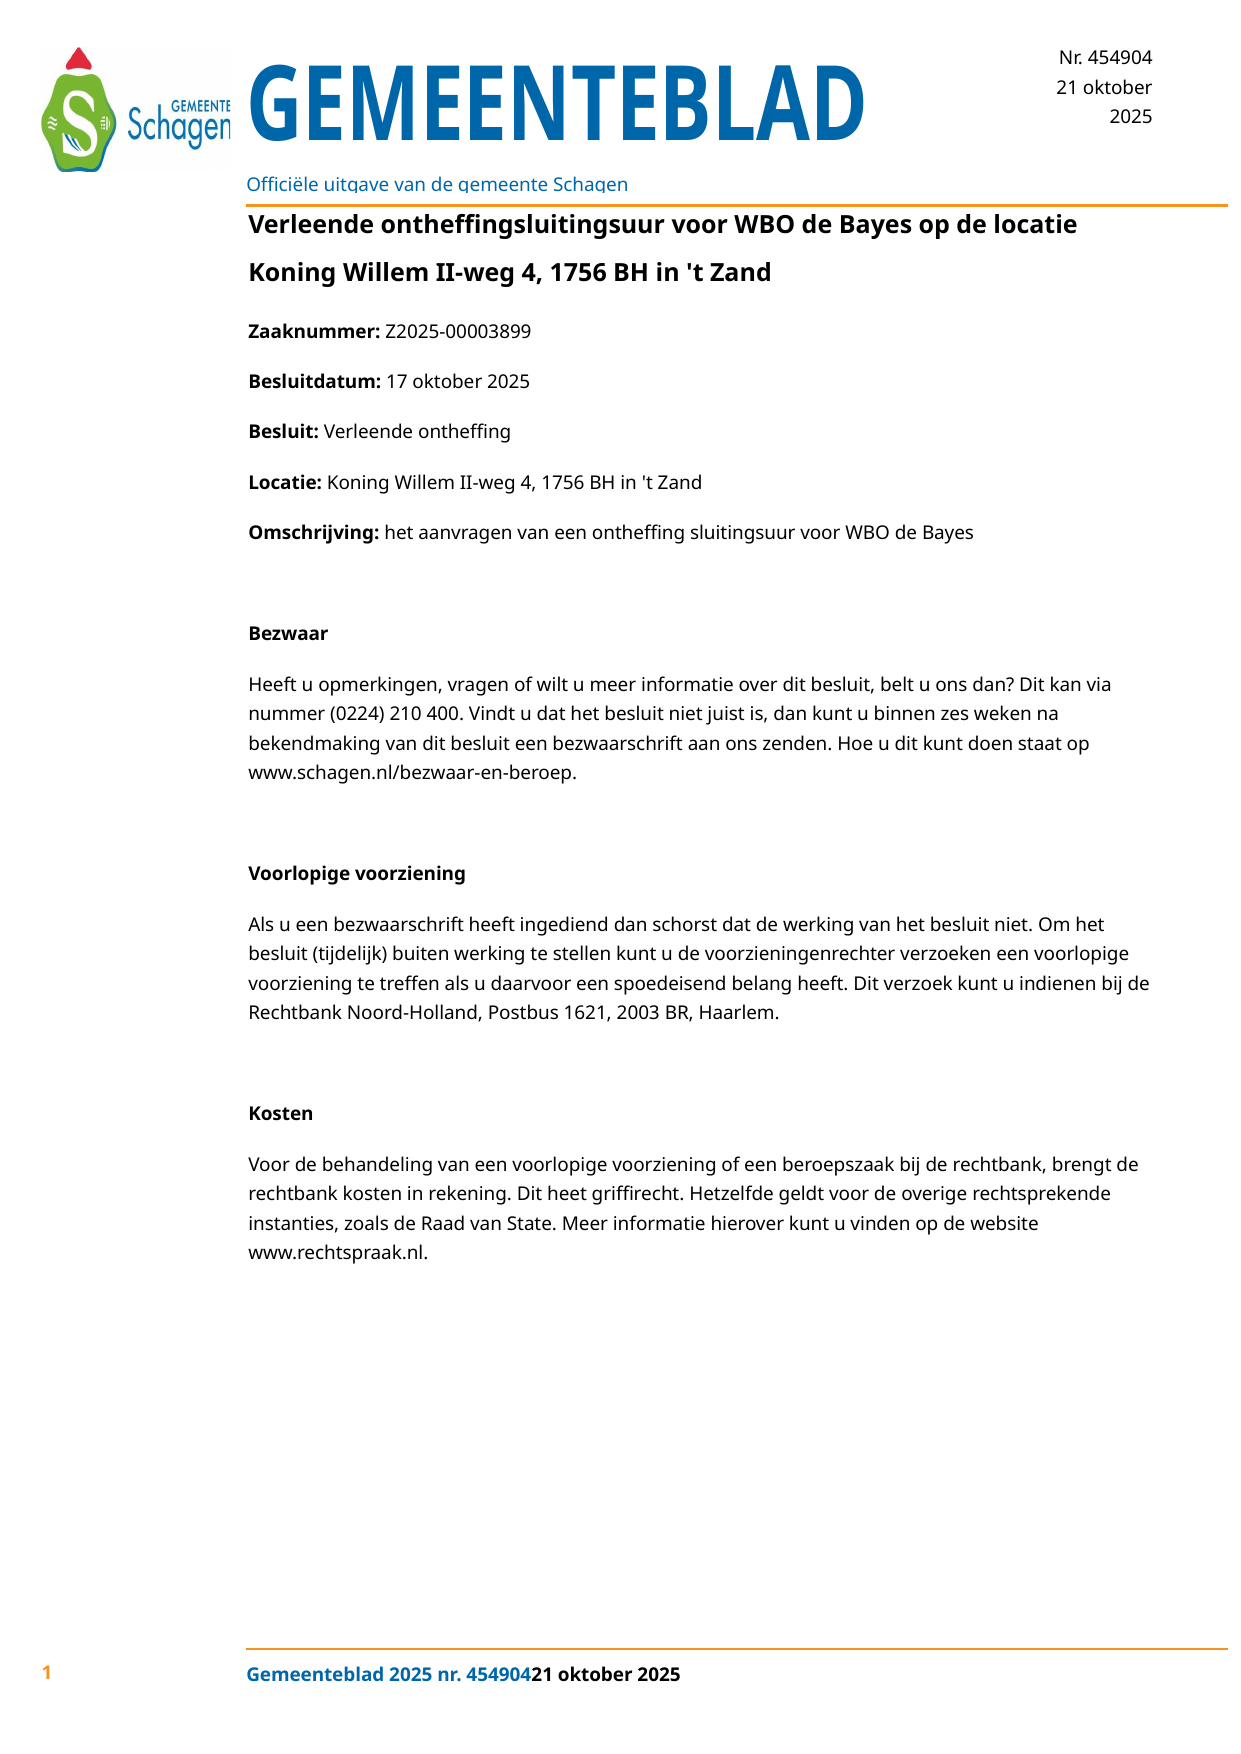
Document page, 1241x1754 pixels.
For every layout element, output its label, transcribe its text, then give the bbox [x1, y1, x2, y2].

text Kosten [248, 1100, 1152, 1126]
text Voor de behandeling van een voorlopige voorziening of een beroepszaak bij de rechtbank, brengt de rechtbank kosten in rekening. Dit heet griffirecht. Hetzelfde geldt voor de overige rechtsprekende instanties, zoals de Raad van State. Meer informatie hierover kunt u vinden op de website www.rechtspraak.nl. [248, 1151, 1152, 1265]
text Als u een bezwaarschrift heeft ingediend dan schorst dat de werking van het besluit niet. Om het besluit (tijdelijk) buiten werking te stellen kunt u de voorzieningenrechter verzoeken een voorlopige voorziening te treffen als u daarvoor een spoedeisend belang heeft. Dit verzoek kunt u indienen bij de Rechtbank Noord-Holland, Postbus 1621, 2003 BR, Haarlem. [248, 911, 1152, 1025]
picture [41, 47, 231, 172]
text Voorlopige voorziening [248, 860, 1152, 886]
text Verleende ontheffingsluitingsuur voor WBO de Bayes op de locatie Koning Willem II-weg 4, 1756 BH in 't Zand [248, 207, 1152, 288]
text Heeft u opmerkingen, vragen of wilt u meer informatie over dit besluit, belt u ons dan? Dit kan via nummer (0224) 210 400. Vindt u dat het besluit niet juist is, dan kunt u binnen zes weken na bekendmaking van dit besluit een bezwaarschrift aan ons zenden. Hoe u dit kunt doen staat op www.schagen.nl/bezwaar-en-beroep. [248, 671, 1152, 785]
text Zaaknummer: Z2025-00003899 [248, 318, 1152, 344]
text Locatie: Koning Willem II-weg 4, 1756 BH in 't Zand [248, 469, 1152, 495]
text Besluitdatum: 17 oktober 2025 [248, 368, 1152, 394]
text Omschrijving: het aanvragen van een ontheffing sluitingsuur voor WBO de Bayes [248, 519, 1152, 545]
text Besluit: Verleende ontheffing [248, 419, 1152, 444]
text Bezwaar [248, 620, 1152, 646]
